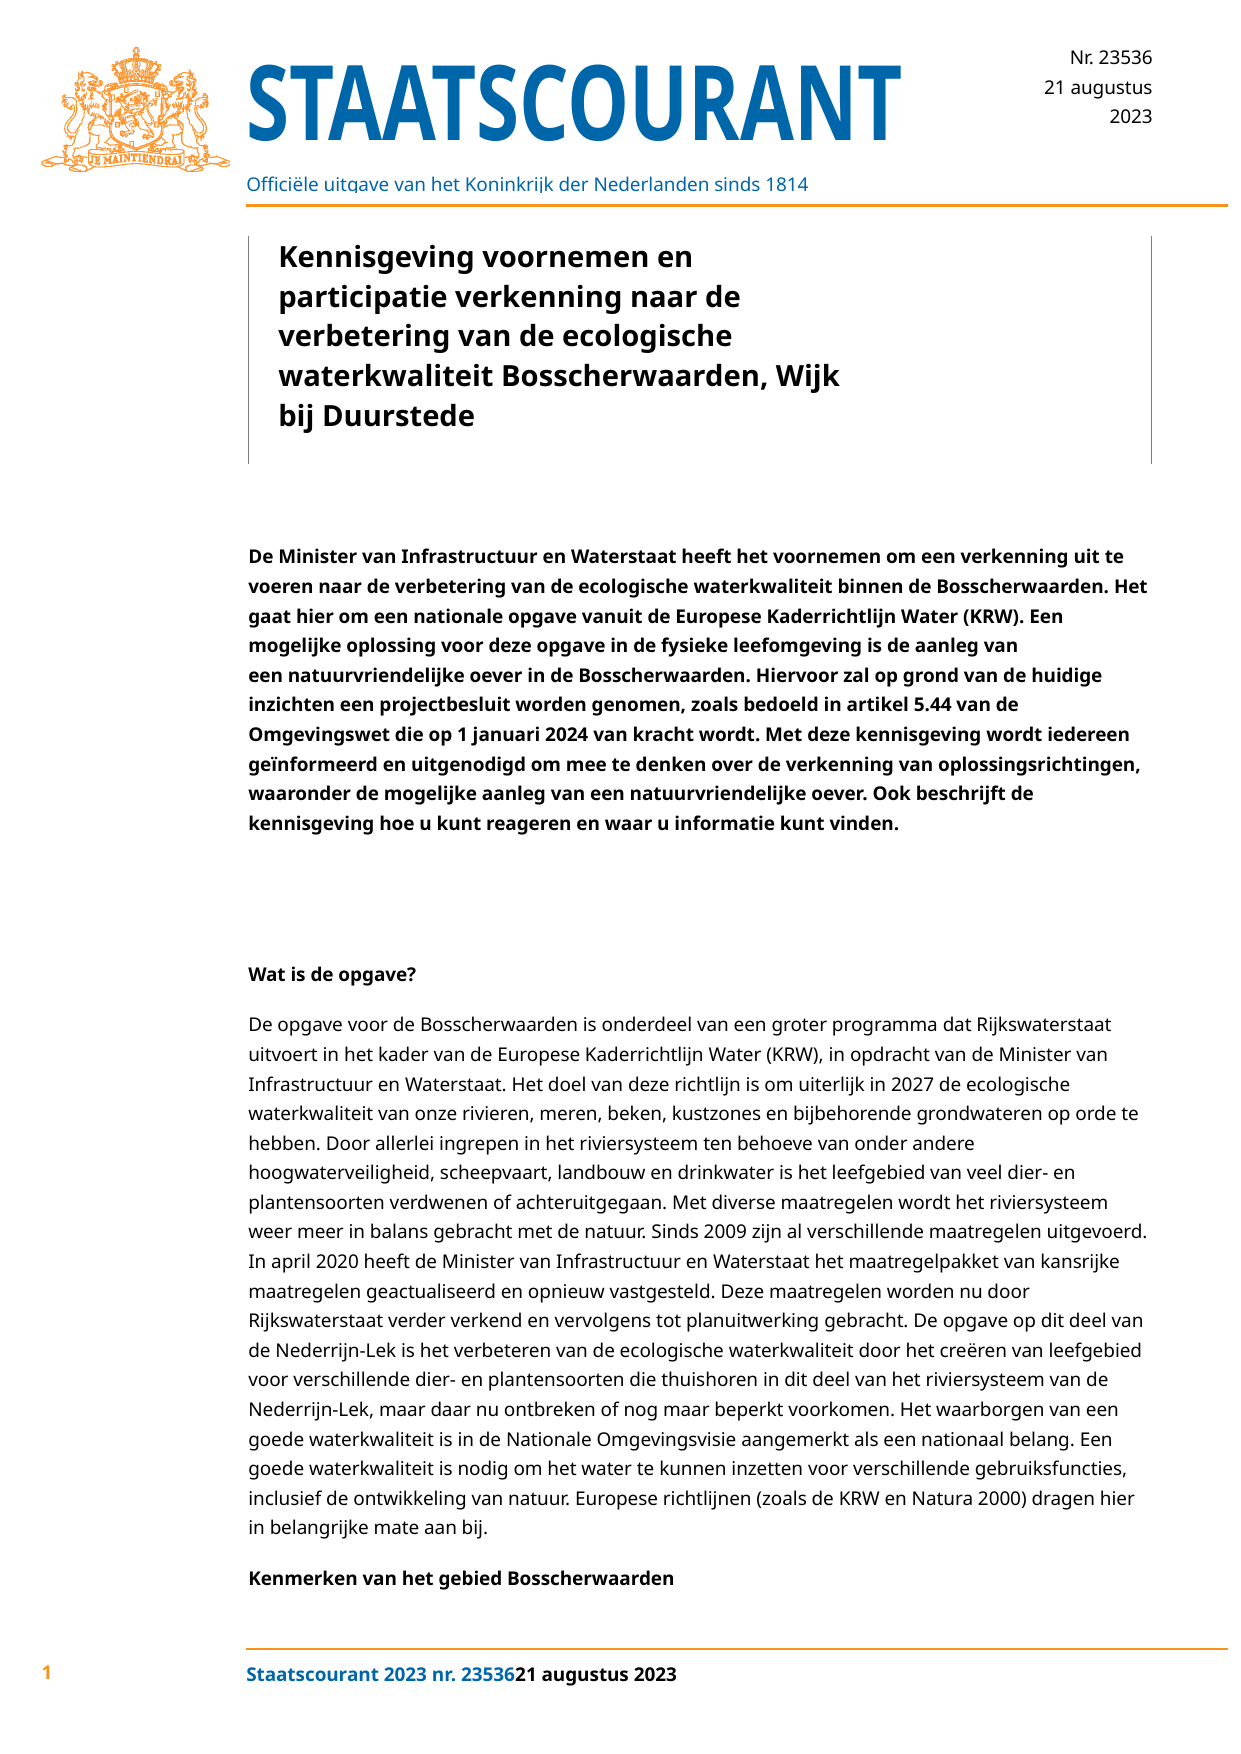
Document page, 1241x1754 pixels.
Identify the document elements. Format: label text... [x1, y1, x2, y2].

picture [41, 47, 231, 172]
table_header [850, 414, 1151, 464]
picture [912, 236, 1090, 414]
table_header [850, 236, 912, 413]
table_header Kennisgeving voornemen en participatie verkenning naar de verbetering van de ecologische waterkwaliteit Bosscherwaarden, Wijk bij Duurstede [249, 236, 850, 464]
text De Minister van Infrastructuur en Waterstaat heeft het voornemen om een verkenning uit te voeren naar de verbetering van de ecologische waterkwaliteit binnen de Bosscherwaarden. Het gaat hier om een nationale opgave vanuit de Europese Kaderrichtlijn Water (KRW). Een mogelijke oplossing voor deze opgave in de fysieke leefomgeving is de aanleg van een natuurvriendelijke oever in de Bosscherwaarden. Hiervoor zal op grond van de huidige inzichten een projectbesluit worden genomen, zoals bedoeld in artikel 5.44 van de Omgevingswet die op 1 januari 2024 van kracht wordt. Met deze kennisgeving wordt iedereen geïnformeerd en uitgenodigd om mee te denken over de verkenning van oplossingsrichtingen, waaronder de mogelijke aanleg van een natuurvriendelijke oever. Ook beschrijft de kennisgeving hoe u kunt reageren en waar u informatie kunt vinden. [248, 544, 1152, 836]
table_header [1090, 236, 1151, 413]
text De opgave voor de Bosscherwaarden is onderdeel van een groter programma dat Rijkswaterstaat uitvoert in het kader van de Europese Kaderrichtlijn Water (KRW), in opdracht van de Minister van Infrastructuur en Waterstaat. Het doel van deze richtlijn is om uiterlijk in 2027 de ecologische waterkwaliteit van onze rivieren, meren, beken, kustzones en bijbehorende grondwateren op orde te hebben. Door allerlei ingrepen in het riviersysteem ten behoeve van onder andere hoogwaterveiligheid, scheepvaart, landbouw en drinkwater is het leefgebied van veel dier- en plantensoorten verdwenen of achteruitgegaan. Met diverse maatregelen wordt het riviersysteem weer meer in balans gebracht met de natuur. Sinds 2009 zijn al verschillende maatregelen uitgevoerd. In april 2020 heeft de Minister van Infrastructuur en Waterstaat het maatregelpakket van kansrijke maatregelen geactualiseerd en opnieuw vastgesteld. Deze maatregelen worden nu door Rijkswaterstaat verder verkend en vervolgens tot planuitwerking gebracht. De opgave op dit deel van de Nederrijn-Lek is het verbeteren van de ecologische waterkwaliteit door het creëren van leefgebied voor verschillende dier- en plantensoorten die thuishoren in dit deel van het riviersysteem van de Nederrijn-Lek, maar daar nu ontbreken of nog maar beperkt voorkomen. Het waarborgen van een goede waterkwaliteit is in de Nationale Omgevingsvisie aangemerkt als een nationaal belang. Een goede waterkwaliteit is nodig om het water te kunnen inzetten voor verschillende gebruiksfuncties, inclusief de ontwikkeling van natuur. Europese richtlijnen (zoals de KRW en Natura 2000) dragen hier in belangrijke mate aan bij. [248, 1012, 1152, 1540]
text Wat is de opgave? [248, 961, 1152, 987]
text Kenmerken van het gebied Bosscherwaarden [248, 1565, 1152, 1591]
